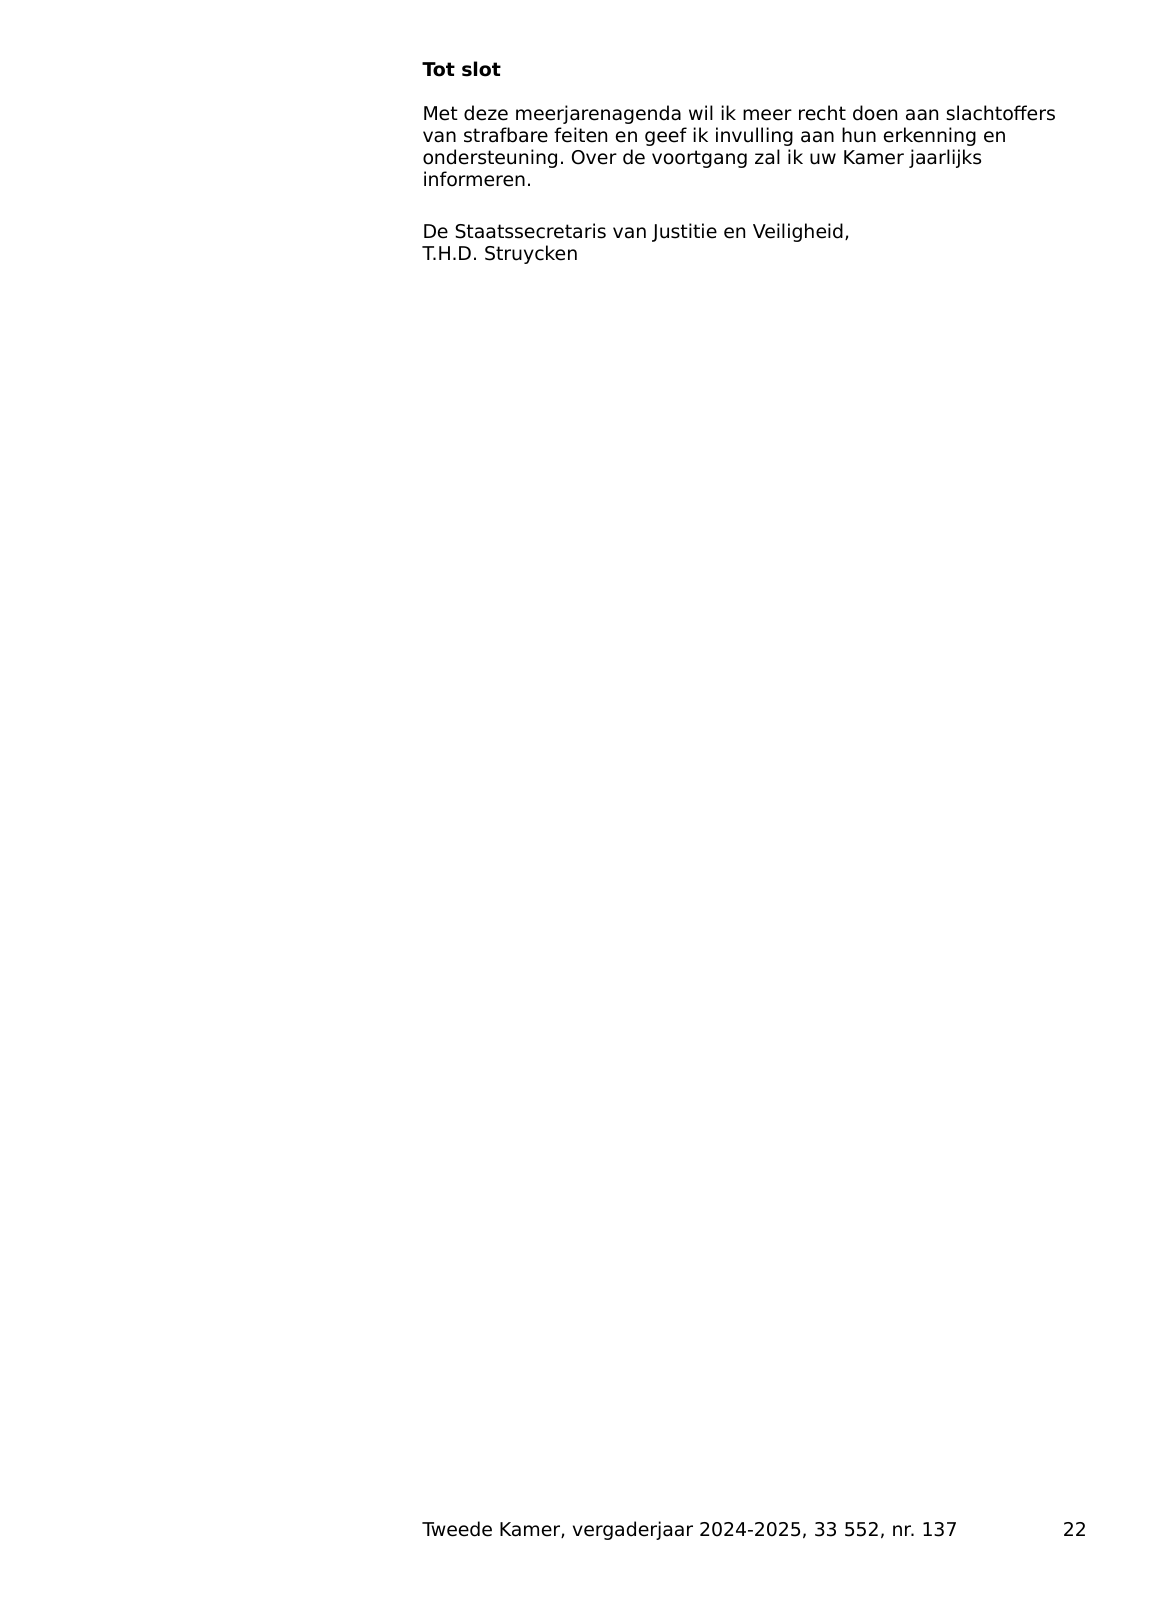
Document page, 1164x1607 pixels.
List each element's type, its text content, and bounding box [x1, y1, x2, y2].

text Met deze meerjarenagenda wil ik meer recht doen aan slachtoffers van strafbare feiten en geef ik invulling aan hun erkenning en ondersteuning. Over de voortgang zal ik uw Kamer jaarlijks informeren. [422, 103, 1087, 191]
text De Staatssecretaris van Justitie en Veiligheid, T.H.D. Struycken [422, 221, 1087, 265]
subtitle Tot slot [422, 59, 1087, 81]
